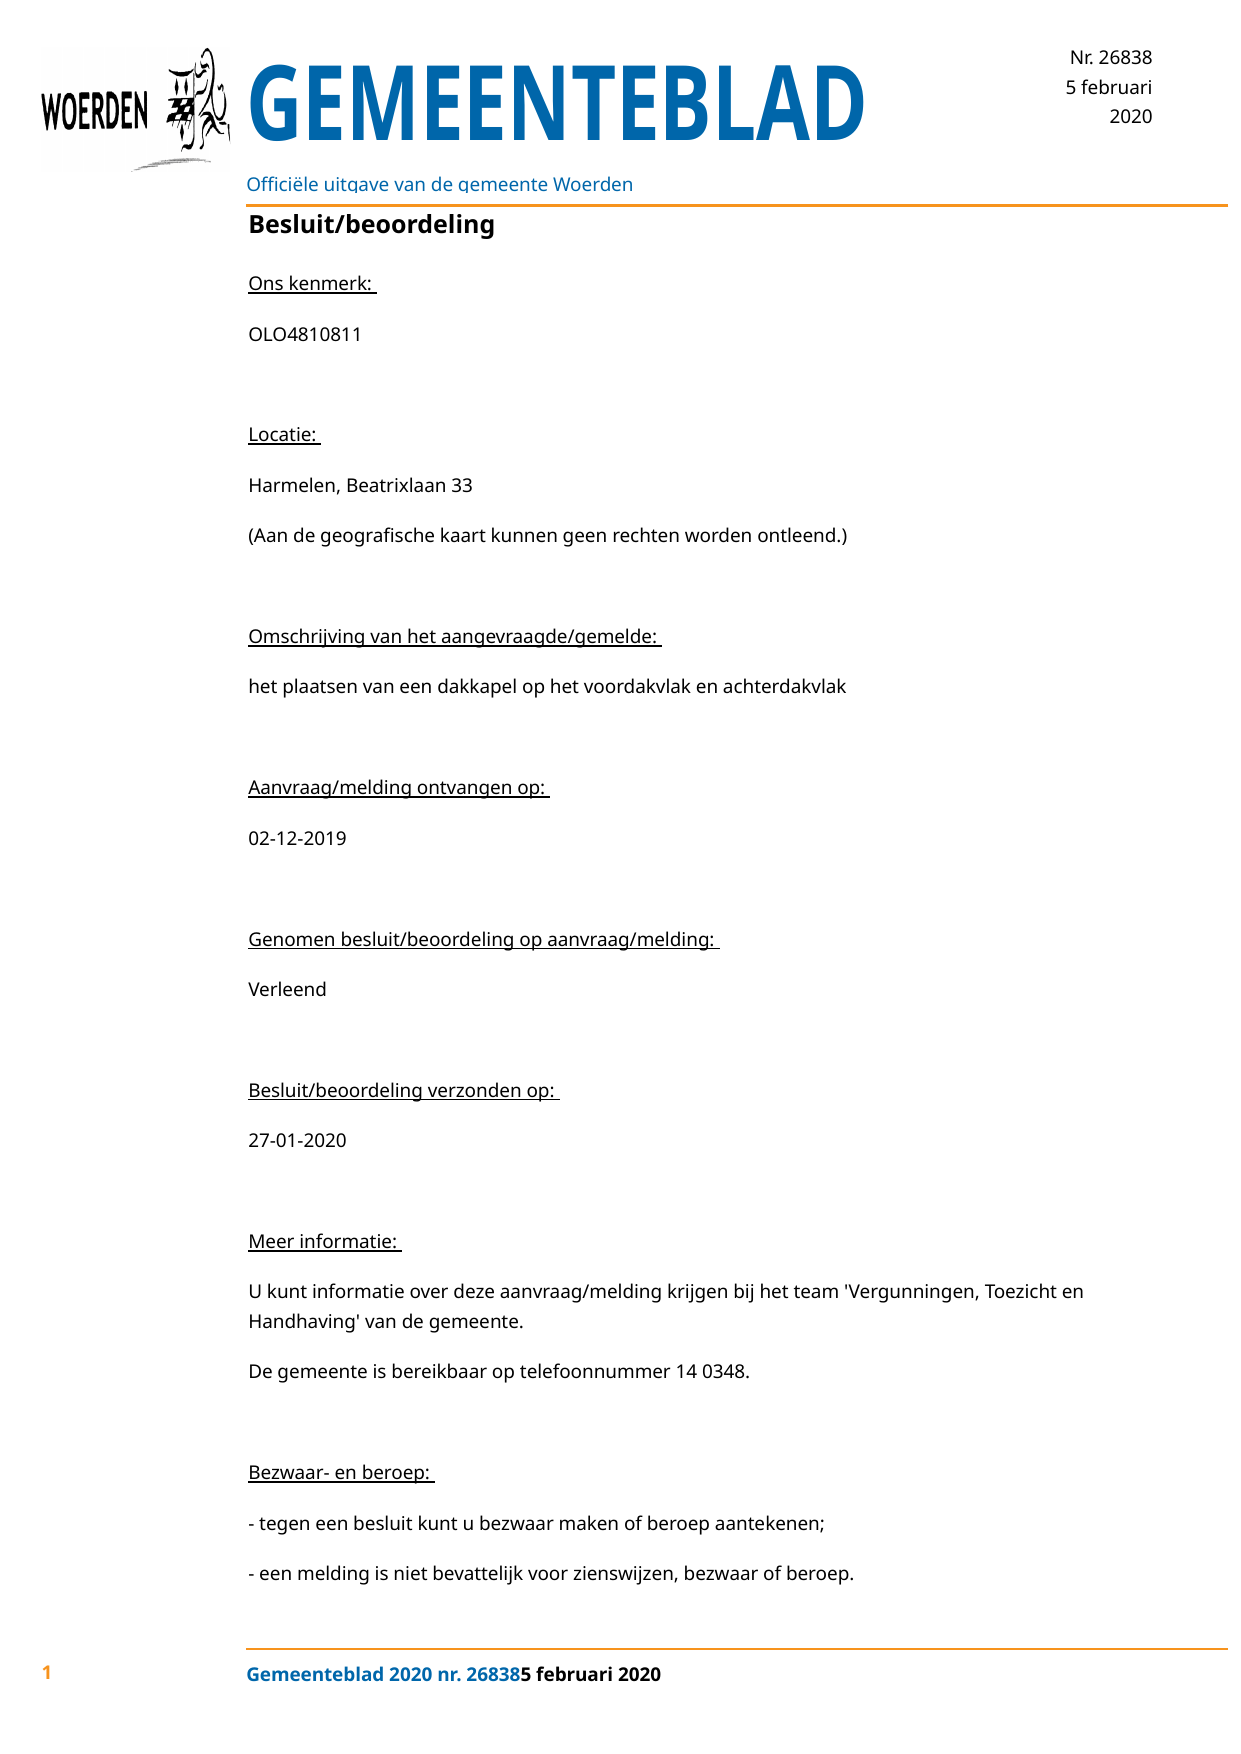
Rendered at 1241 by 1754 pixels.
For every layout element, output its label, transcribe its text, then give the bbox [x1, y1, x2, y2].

text Verleend [248, 976, 1152, 1002]
text Genomen besluit/beoordeling op aanvraag/melding: [248, 926, 1152, 951]
text De gemeente is bereikbaar op telefoonnummer 14 0348. [248, 1359, 1152, 1384]
text Bezwaar- en beroep: [248, 1459, 1152, 1485]
picture [41, 47, 231, 172]
text Meer informatie: [248, 1228, 1152, 1254]
text Harmelen, Beatrixlaan 33 [248, 472, 1152, 498]
text (Aan de geografische kaart kunnen geen rechten worden ontleend.) [248, 522, 1152, 548]
text Ons kenmerk: [248, 270, 1152, 296]
text - een melding is niet bevattelijk voor zienswijzen, bezwaar of beroep. [248, 1560, 1152, 1586]
text Aanvraag/melding ontvangen op: [248, 774, 1152, 800]
text Locatie: [248, 422, 1152, 447]
text U kunt informatie over deze aanvraag/melding krijgen bij het team 'Vergunningen, Toezicht en Handhaving' van de gemeente. [248, 1279, 1152, 1334]
text 27-01-2020 [248, 1127, 1152, 1153]
text Omschrijving van het aangevraagde/gemelde: [248, 623, 1152, 649]
text 02-12-2019 [248, 825, 1152, 851]
text - tegen een besluit kunt u bezwaar maken of beroep aantekenen; [248, 1510, 1152, 1536]
text Besluit/beoordeling [248, 207, 1152, 241]
text het plaatsen van een dakkapel op het voordakvlak en achterdakvlak [248, 674, 1152, 699]
text Besluit/beoordeling verzonden op: [248, 1077, 1152, 1103]
text OLO4810811 [248, 321, 1152, 346]
